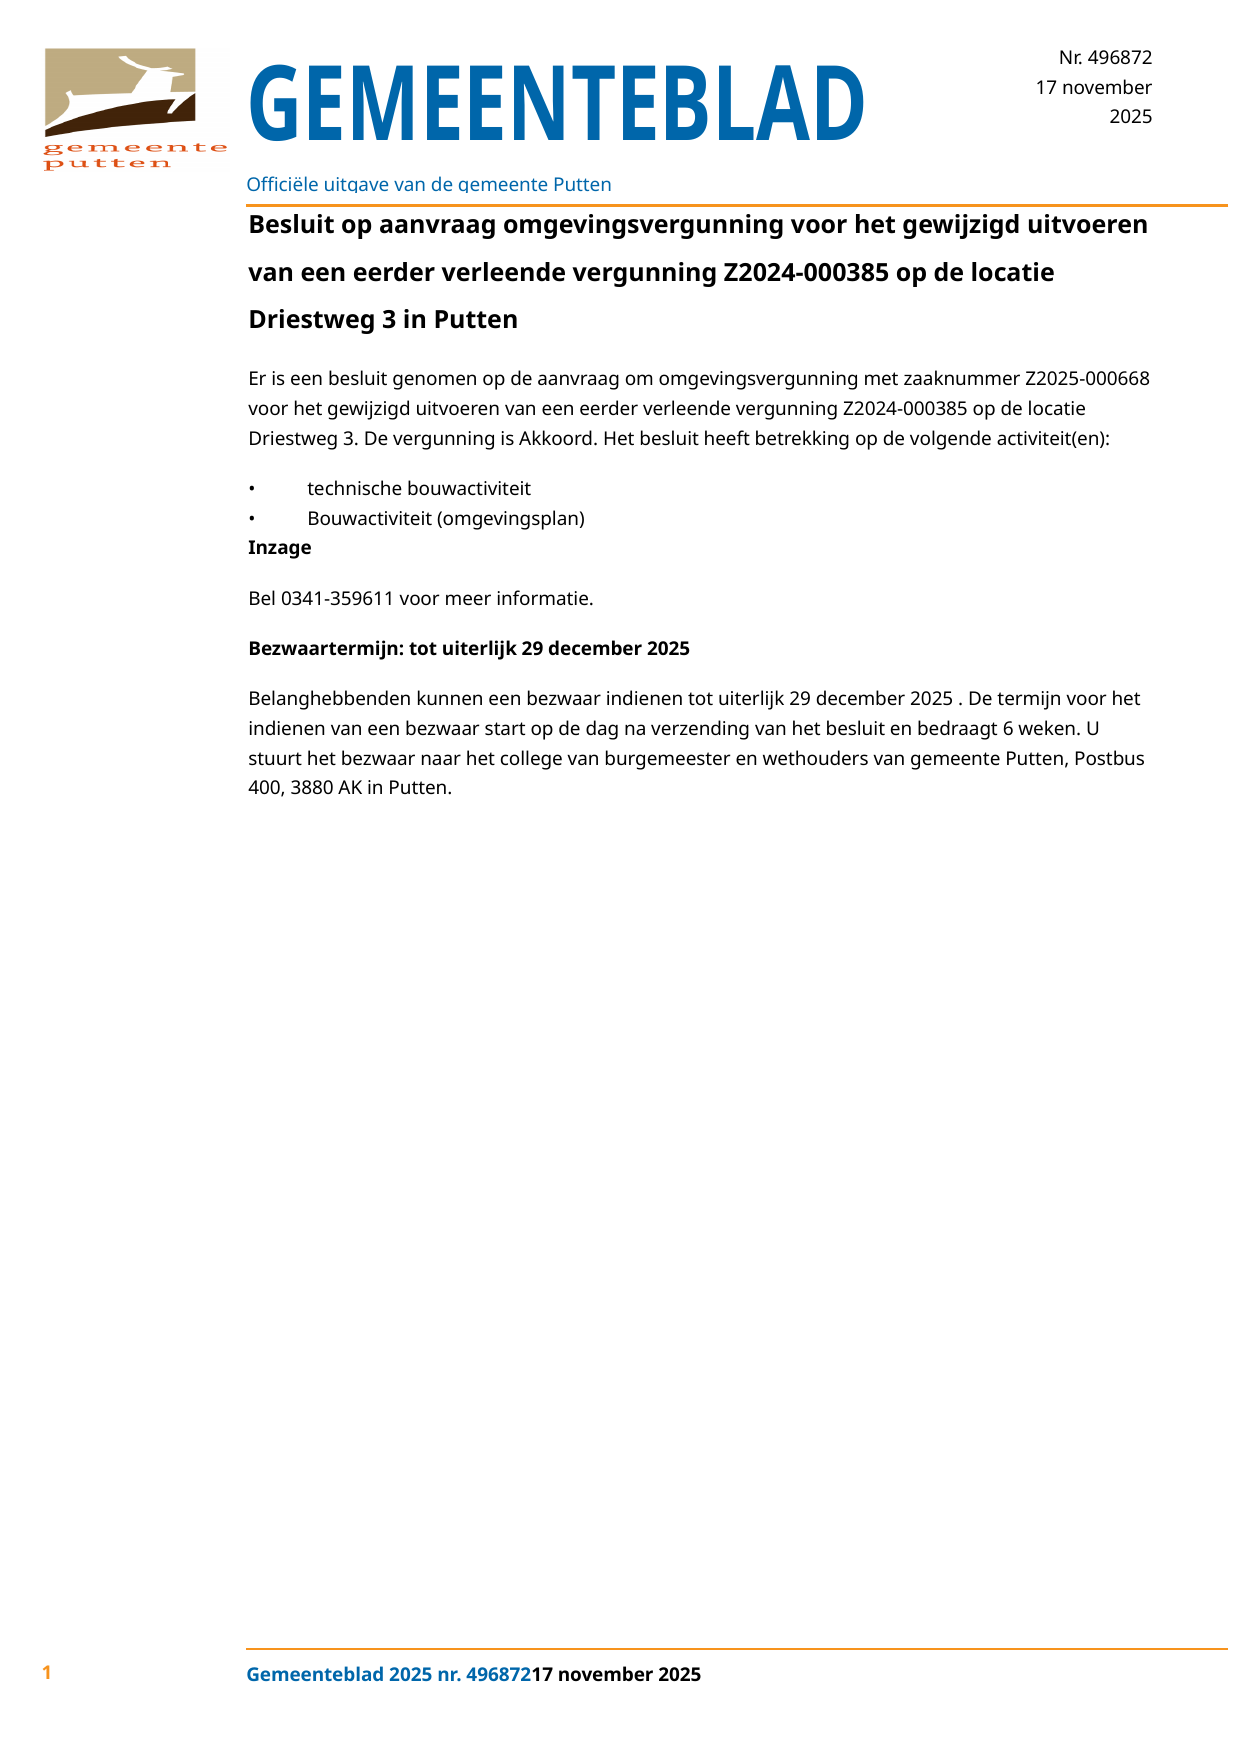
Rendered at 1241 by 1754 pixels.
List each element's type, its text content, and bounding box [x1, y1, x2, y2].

text Bel 0341-359611 voor meer informatie. [248, 585, 1152, 610]
text Inzage [248, 534, 1152, 560]
text Er is een besluit genomen op de aanvraag om omgevingsvergunning met zaaknummer Z2025-000668 voor het gewijzigd uitvoeren van een eerder verleende vergunning Z2024-000385 op de locatie Driestweg 3. De vergunning is Akkoord. Het besluit heeft betrekking op de volgende activiteit(en): [248, 366, 1152, 450]
text Belanghebbenden kunnen een bezwaar indienen tot uiterlijk 29 december 2025 . De termijn voor het indienen van een bezwaar start op de dag na verzending van het besluit en bedraagt 6 weken. U stuurt het bezwaar naar het college van burgemeester en wethouders van gemeente Putten, Postbus 400, 3880 AK in Putten. [248, 686, 1152, 800]
picture [41, 47, 231, 172]
list Bouwactiviteit (omgevingsplan) [248, 505, 1152, 530]
list technische bouwactiviteit [248, 475, 1152, 501]
text Besluit op aanvraag omgevingsvergunning voor het gewijzigd uitvoeren van een eerder verleende vergunning Z2024-000385 op de locatie Driestweg 3 in Putten [248, 207, 1152, 336]
text Bezwaartermijn: tot uiterlijk 29 december 2025 [248, 635, 1152, 661]
